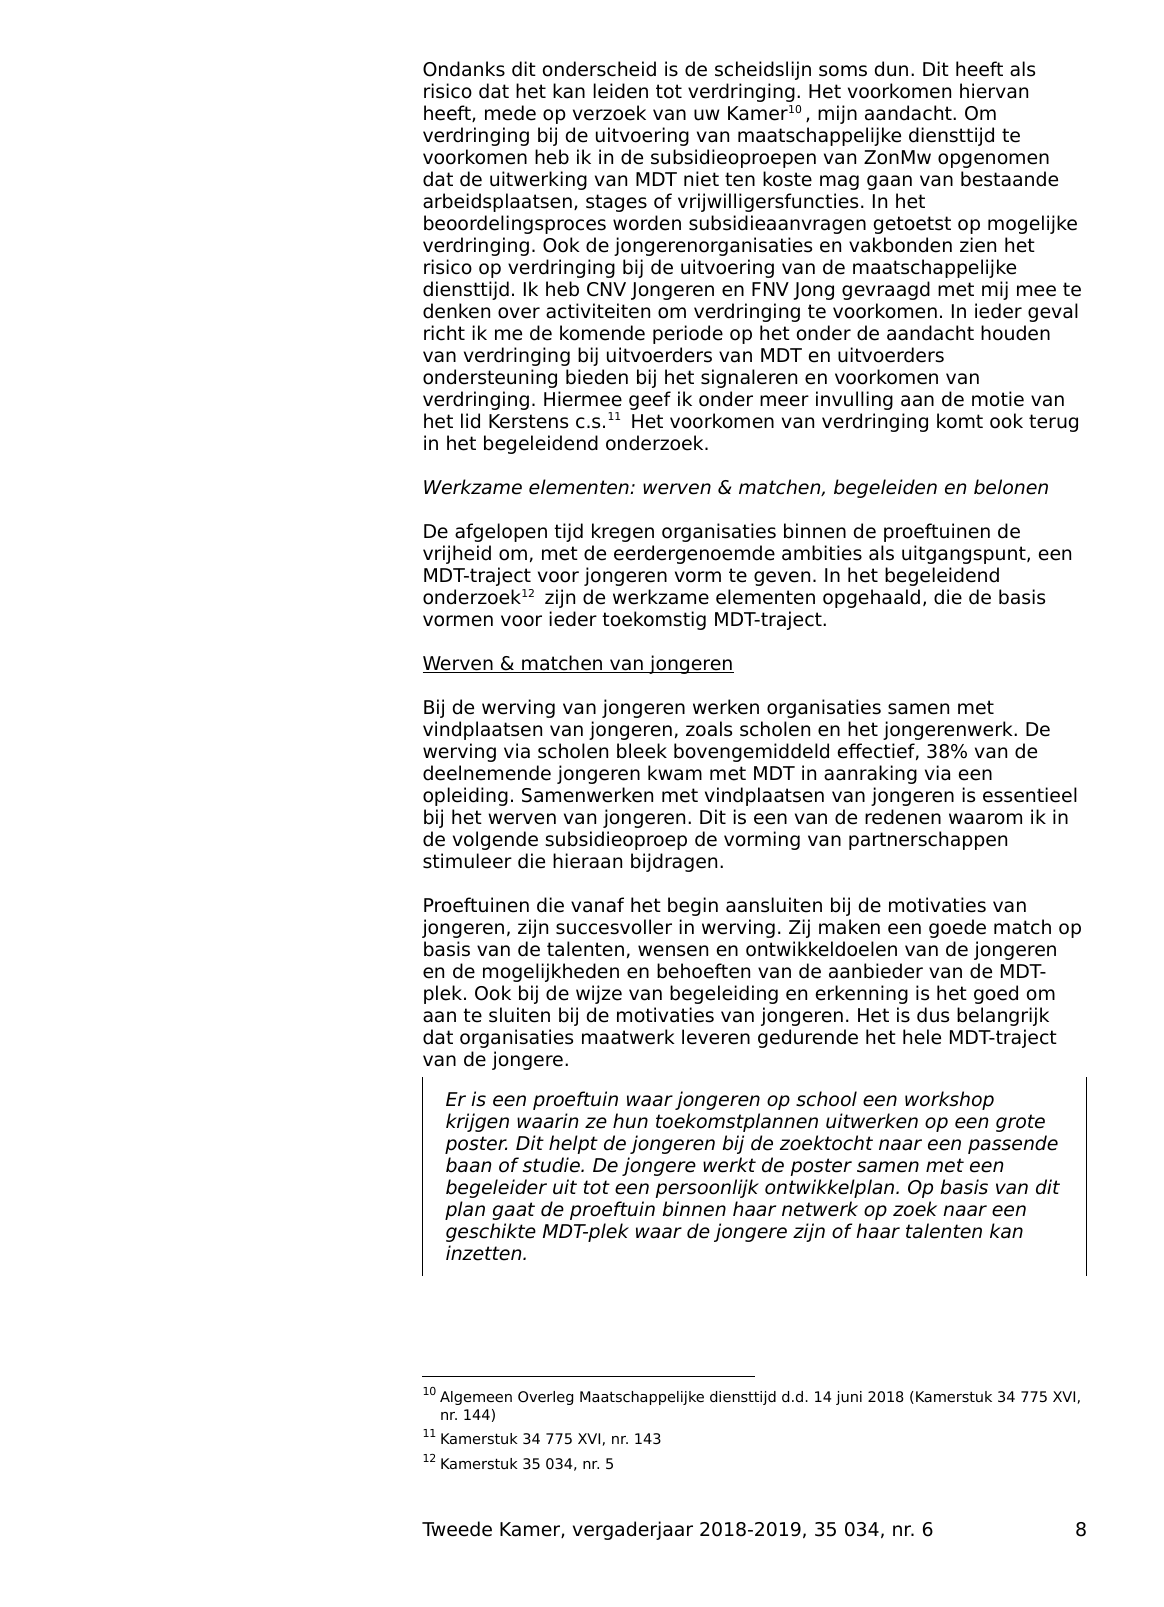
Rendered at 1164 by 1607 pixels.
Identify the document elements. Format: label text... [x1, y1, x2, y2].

text Kamerstuk 34 775 XVI, nr. 143 [422, 1427, 1087, 1449]
text Algemeen Overleg Maatschappelijke diensttijd d.d. 14 juni 2018 (Kamerstuk 34 775 XVI, nr. 144) [422, 1385, 1087, 1424]
text Bij de werving van jongeren werken organisaties samen met vindplaatsen van jongeren, zoals scholen en het jongerenwerk. De werving via scholen bleek bovengemiddeld effectief, 38% van de deelnemende jongeren kwam met MDT in aanraking via een opleiding. Samenwerken met vindplaatsen van jongeren is essentieel bij het werven van jongeren. Dit is een van de redenen waarom ik in de volgende subsidieoproep de vorming van partnerschappen stimuleer die hieraan bijdragen. [422, 697, 1087, 873]
text De afgelopen tijd kregen organisaties binnen de proeftuinen de vrijheid om, met de eerdergenoemde ambities als uitgangspunt, een MDT-traject voor jongeren vorm te geven. In het begeleidend onderzoek zijn de werkzame elementen opgehaald, die de basis vormen voor ieder toekomstig MDT-traject. [422, 521, 1087, 631]
text Proeftuinen die vanaf het begin aansluiten bij de motivaties van jongeren, zijn succesvoller in werving. Zij maken een goede match op basis van de talenten, wensen en ontwikkeldoelen van de jongeren en de mogelijkheden en behoeften van de aanbieder van de MDT-plek. Ook bij de wijze van begeleiding en erkenning is het goed om aan te sluiten bij de motivaties van jongeren. Het is dus belangrijk dat organisaties maatwerk leveren gedurende het hele MDT-traject van de jongere. [422, 895, 1087, 1071]
text Ondanks dit onderscheid is de scheidslijn soms dun. Dit heeft als risico dat het kan leiden tot verdringing. Het voorkomen hiervan heeft, mede op verzoek van uw Kamer, mijn aandacht. Om verdringing bij de uitvoering van maatschappelijke diensttijd te voorkomen heb ik in de subsidieoproepen van ZonMw opgenomen dat de uitwerking van MDT niet ten koste mag gaan van bestaande arbeidsplaatsen, stages of vrijwilligersfuncties. In het beoordelingsproces worden subsidieaanvragen getoetst op mogelijke verdringing. Ook de jongerenorganisaties en vakbonden zien het risico op verdringing bij de uitvoering van de maatschappelijke diensttijd. Ik heb CNV Jongeren en FNV Jong gevraagd met mij mee te denken over activiteiten om verdringing te voorkomen. In ieder geval richt ik me de komende periode op het onder de aandacht houden van verdringing bij uitvoerders van MDT en uitvoerders ondersteuning bieden bij het signaleren en voorkomen van verdringing. Hiermee geef ik onder meer invulling aan de motie van het lid Kerstens c.s. Het voorkomen van verdringing komt ook terug in het begeleidend onderzoek. [422, 59, 1087, 455]
table_header Er is een proeftuin waar jongeren op school een workshop krijgen waarin ze hun toekomstplannen uitwerken op een grote poster. Dit helpt de jongeren bij de zoektocht naar een passende baan of studie. De jongere werkt de poster samen met een begeleider uit tot een persoonlijk ontwikkelplan. Op basis van dit plan gaat de proeftuin binnen haar netwerk op zoek naar een geschikte MDT-plek waar de jongere zijn of haar talenten kan inzetten. [423, 1077, 1086, 1276]
subtitle Werkzame elementen: werven & matchen, begeleiden en belonen [422, 477, 1087, 499]
text Kamerstuk 35 034, nr. 5 [422, 1452, 1087, 1474]
subtitle Werven & matchen van jongeren [422, 653, 1087, 675]
